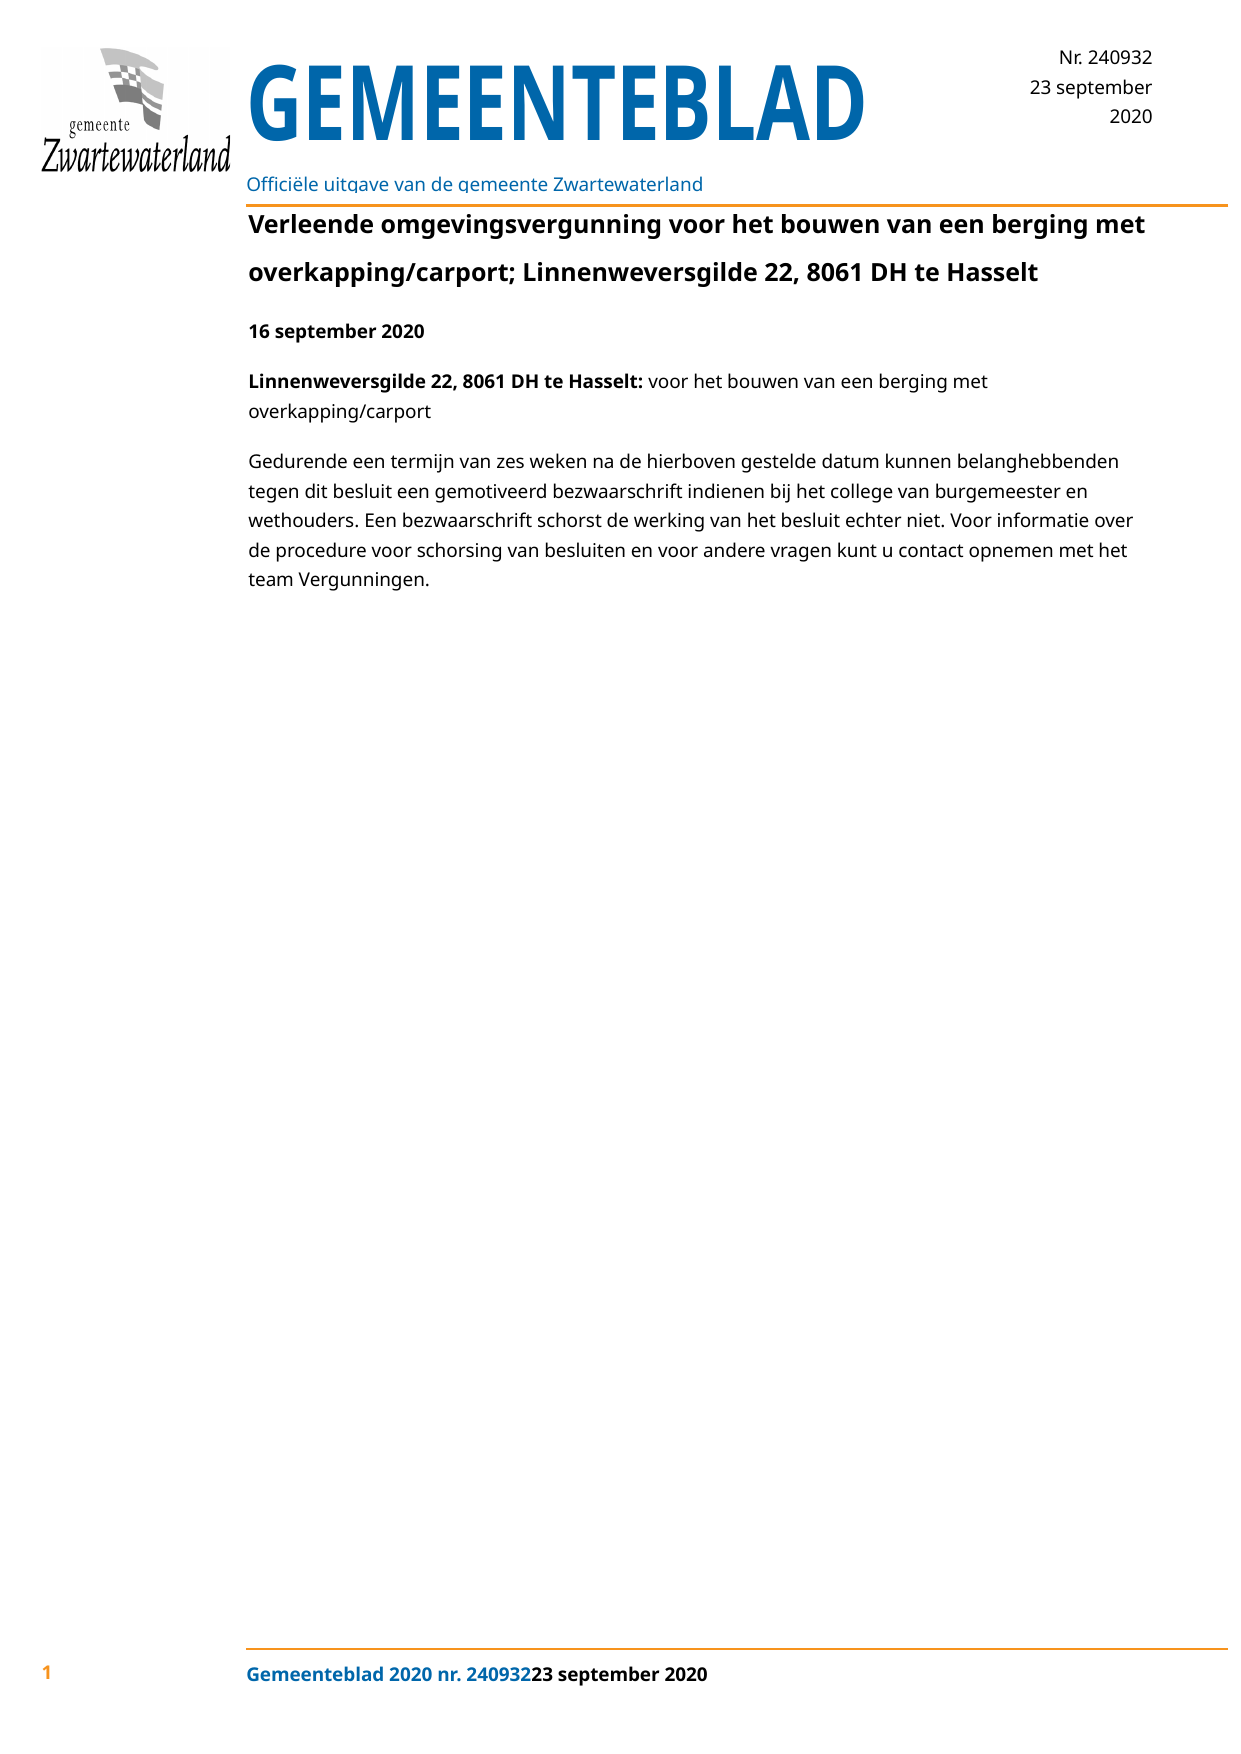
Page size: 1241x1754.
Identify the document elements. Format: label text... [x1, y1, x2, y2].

text Gedurende een termijn van zes weken na de hierboven gestelde datum kunnen belanghebbenden tegen dit besluit een gemotiveerd bezwaarschrift indienen bij het college van burgemeester en wethouders. Een bezwaarschrift schorst de werking van het besluit echter niet. Voor informatie over de procedure voor schorsing van besluiten en voor andere vragen kunt u contact opnemen met het team Vergunningen. [248, 448, 1152, 592]
text Linnenweversgilde 22, 8061 DH te Hasselt: voor het bouwen van een berging met overkapping/carport [248, 368, 1152, 424]
text 16 september 2020 [248, 318, 1152, 344]
text Verleende omgevingsvergunning voor het bouwen van een berging met overkapping/carport; Linnenweversgilde 22, 8061 DH te Hasselt [248, 207, 1152, 288]
picture [41, 47, 231, 172]
